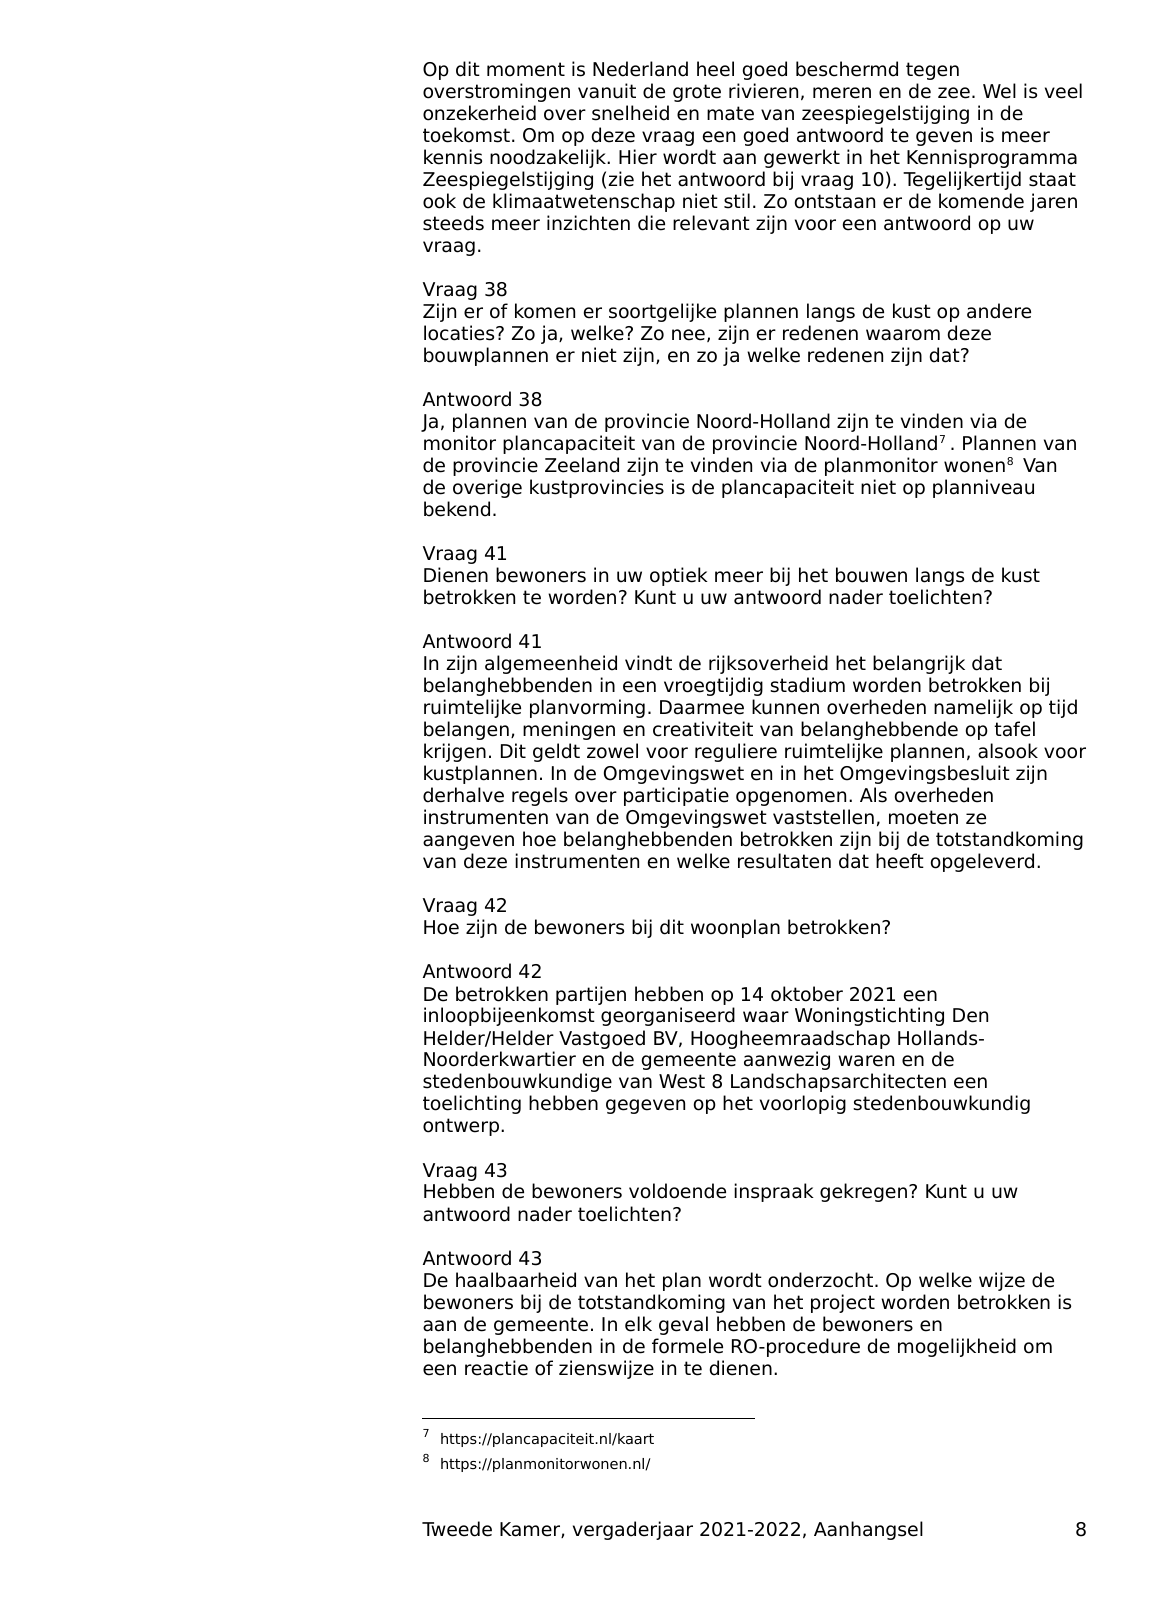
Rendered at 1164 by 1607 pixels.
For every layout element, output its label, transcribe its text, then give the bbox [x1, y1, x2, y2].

text Zijn er of komen er soortgelijke plannen langs de kust op andere locaties? Zo ja, welke? Zo nee, zijn er redenen waarom deze bouwplannen er niet zijn, en zo ja welke redenen zijn dat? [422, 301, 1087, 367]
text Hebben de bewoners voldoende inspraak gekregen? Kunt u uw antwoord nader toelichten? [422, 1181, 1087, 1225]
text Vraag 43 [422, 1159, 1087, 1181]
text Ja, plannen van de provincie Noord-Holland zijn te vinden via de monitor plancapaciteit van de provincie Noord-Holland. Plannen van de provincie Zeeland zijn te vinden via de planmonitor wonen Van de overige kustprovincies is de plancapaciteit niet op planniveau bekend. [422, 411, 1087, 521]
text Antwoord 43 [422, 1248, 1087, 1269]
text De betrokken partijen hebben op 14 oktober 2021 een inloopbijeenkomst georganiseerd waar Woningstichting Den Helder/Helder Vastgoed BV, Hoogheemraadschap Hollands-Noorderkwartier en de gemeente aanwezig waren en de stedenbouwkundige van West 8 Landschapsarchitecten een toelichting hebben gegeven op het voorlopig stedenbouwkundig ontwerp. [422, 983, 1087, 1137]
text https://planmonitorwonen.nl/ [422, 1452, 1087, 1474]
text Op dit moment is Nederland heel goed beschermd tegen overstromingen vanuit de grote rivieren, meren en de zee. Wel is veel onzekerheid over snelheid en mate van zeespiegelstijging in de toekomst. Om op deze vraag een goed antwoord te geven is meer kennis noodzakelijk. Hier wordt aan gewerkt in het Kennisprogramma Zeespiegelstijging (zie het antwoord bij vraag 10). Tegelijkertijd staat ook de klimaatwetenschap niet stil. Zo ontstaan er de komende jaren steeds meer inzichten die relevant zijn voor een antwoord op uw vraag. [422, 59, 1087, 257]
text Antwoord 42 [422, 961, 1087, 983]
text Vraag 41 [422, 543, 1087, 565]
text De haalbaarheid van het plan wordt onderzocht. Op welke wijze de bewoners bij de totstandkoming van het project worden betrokken is aan de gemeente. In elk geval hebben de bewoners en belanghebbenden in de formele RO-procedure de mogelijkheid om een reactie of zienswijze in te dienen. [422, 1269, 1087, 1379]
text https://plancapaciteit.nl/kaart [422, 1427, 1087, 1449]
text Antwoord 38 [422, 389, 1087, 411]
text Hoe zijn de bewoners bij dit woonplan betrokken? [422, 917, 1087, 939]
text Vraag 38 [422, 279, 1087, 301]
text In zijn algemeenheid vindt de rijksoverheid het belangrijk dat belanghebbenden in een vroegtijdig stadium worden betrokken bij ruimtelijke planvorming. Daarmee kunnen overheden namelijk op tijd belangen, meningen en creativiteit van belanghebbende op tafel krijgen. Dit geldt zowel voor reguliere ruimtelijke plannen, alsook voor kustplannen. In de Omgevingswet en in het Omgevingsbesluit zijn derhalve regels over participatie opgenomen. Als overheden instrumenten van de Omgevingswet vaststellen, moeten ze aangeven hoe belanghebbenden betrokken zijn bij de totstandkoming van deze instrumenten en welke resultaten dat heeft opgeleverd. [422, 653, 1087, 873]
text Antwoord 41 [422, 631, 1087, 653]
text Vraag 42 [422, 895, 1087, 917]
text Dienen bewoners in uw optiek meer bij het bouwen langs de kust betrokken te worden? Kunt u uw antwoord nader toelichten? [422, 565, 1087, 609]
